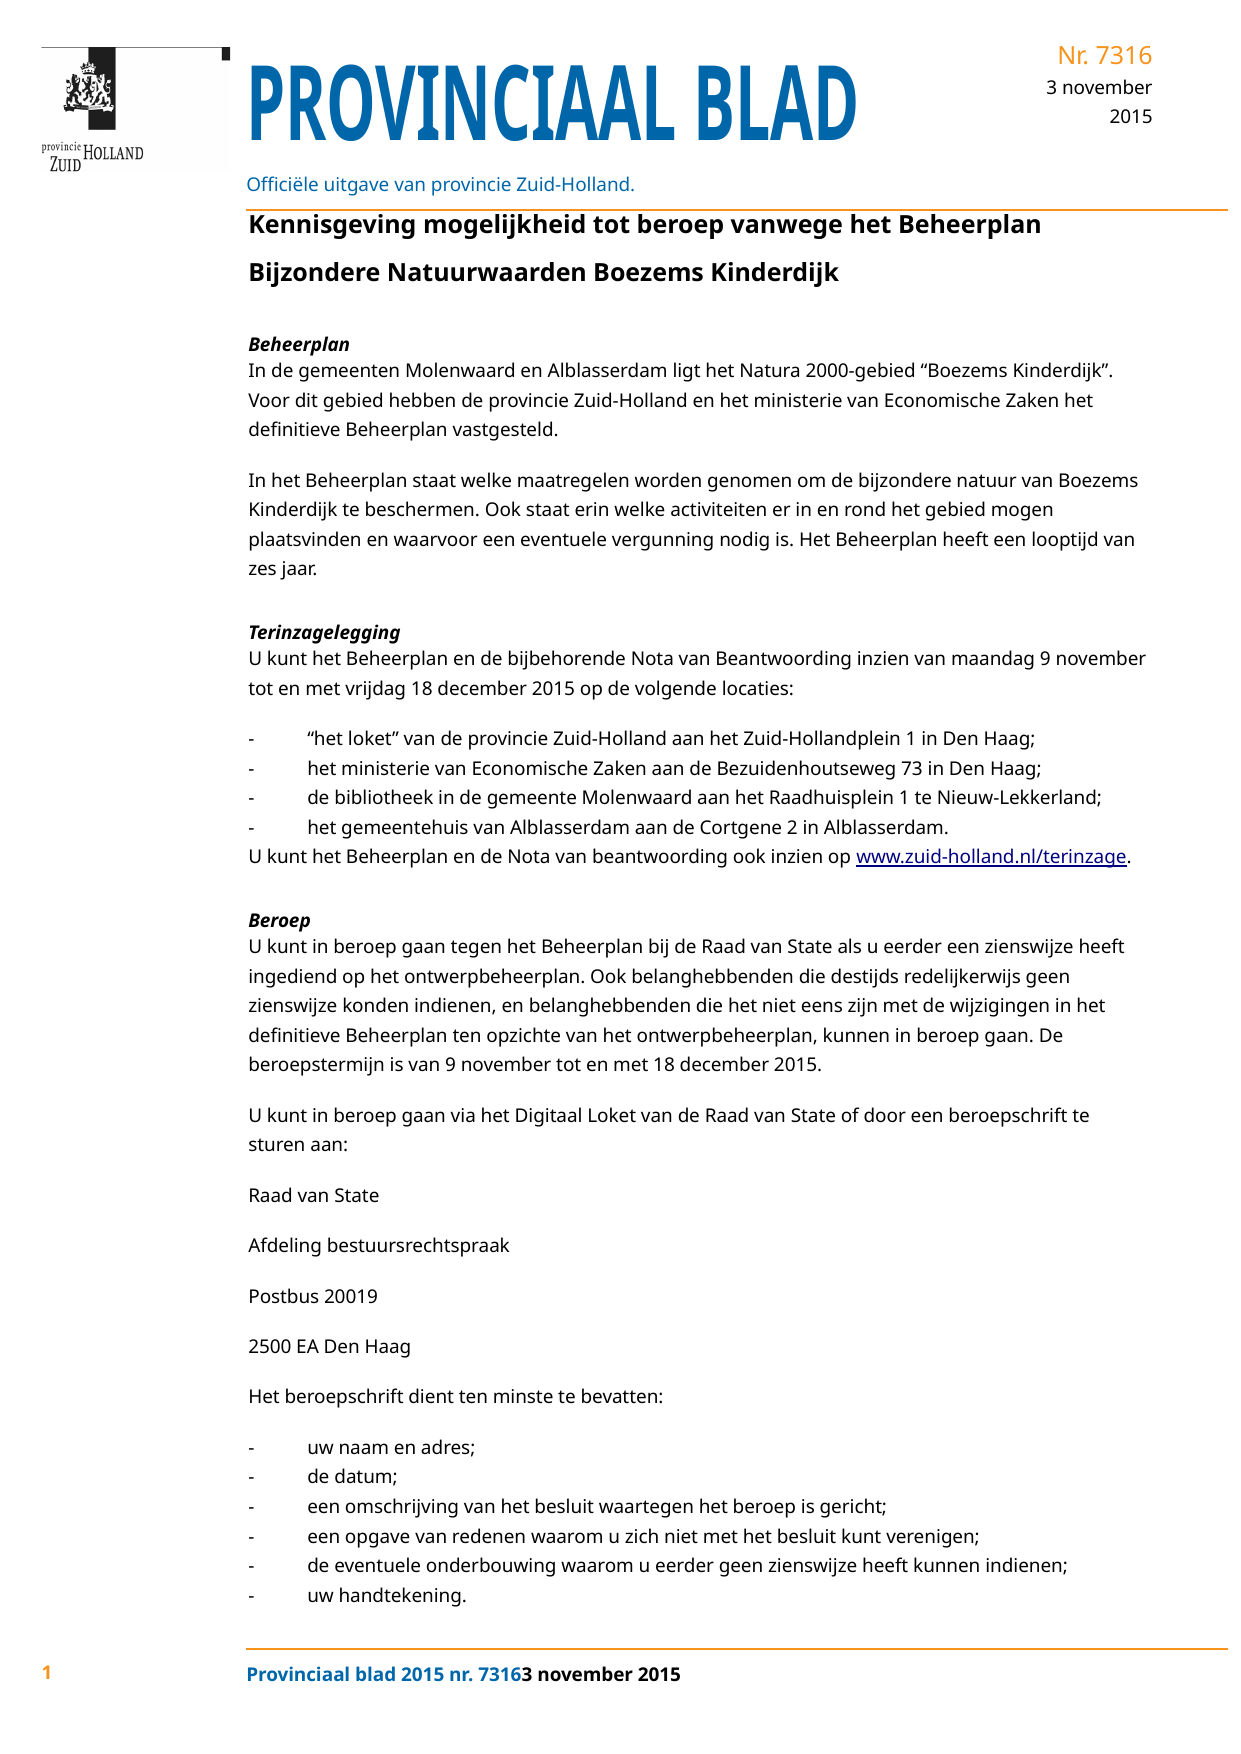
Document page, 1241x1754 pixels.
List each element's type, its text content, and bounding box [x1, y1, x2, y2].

text U kunt het Beheerplan en de Nota van beantwoording ook inzien op www.zuid-holland.nl/terinzage. [248, 843, 1152, 869]
list “het loket” van de provincie Zuid-Holland aan het Zuid-Hollandplein 1 in Den Haag; [248, 725, 1152, 751]
text Afdeling bestuursrechtspraak [248, 1232, 1152, 1258]
list een opgave van redenen waarom u zich niet met het besluit kunt verenigen; [248, 1523, 1152, 1548]
text In de gemeenten Molenwaard en Alblasserdam ligt het Natura 2000-gebied “Boezems Kinderdijk”. Voor dit gebied hebben de provincie Zuid-Holland en het ministerie van Economische Zaken het definitieve Beheerplan vastgesteld. [248, 357, 1152, 442]
text Raad van State [248, 1182, 1152, 1208]
text U kunt in beroep gaan tegen het Beheerplan bij de Raad van State als u eerder een zienswijze heeft ingediend op het ontwerpbeheerplan. Ook belanghebbenden die destijds redelijkerwijs geen zienswijze konden indienen, en belanghebbenden die het niet eens zijn met de wijzigingen in het definitieve Beheerplan ten opzichte van het ontwerpbeheerplan, kunnen in beroep gaan. De beroepstermijn is van 9 november tot en met 18 december 2015. [248, 933, 1152, 1077]
text 2500 EA Den Haag [248, 1333, 1152, 1359]
list de eventuele onderbouwing waarom u eerder geen zienswijze heeft kunnen indienen; [248, 1552, 1152, 1578]
text Beheerplan [248, 331, 1152, 357]
text In het Beheerplan staat welke maatregelen worden genomen om de bijzondere natuur van Boezems Kinderdijk te beschermen. Ook staat erin welke activiteiten er in en rond het gebied mogen plaatsvinden en waarvoor een eventuele vergunning nodig is. Het Beheerplan heeft een looptijd van zes jaar. [248, 467, 1152, 581]
text Kennisgeving mogelijkheid tot beroep vanwege het Beheerplan Bijzondere Natuurwaarden Boezems Kinderdijk [248, 211, 1152, 288]
text U kunt in beroep gaan via het Digitaal Loket van de Raad van State of door een beroepschrift te sturen aan: [248, 1102, 1152, 1157]
text Postbus 20019 [248, 1283, 1152, 1308]
text Het beroepschrift dient ten minste te bevatten: [248, 1384, 1152, 1409]
text Beroep [248, 907, 1152, 933]
list uw handtekening. [248, 1582, 1152, 1608]
list het gemeentehuis van Alblasserdam aan de Cortgene 2 in Alblasserdam. [248, 814, 1152, 840]
list het ministerie van Economische Zaken aan de Bezuidenhoutseweg 73 in Den Haag; [248, 755, 1152, 781]
picture [41, 47, 231, 172]
list de datum; [248, 1464, 1152, 1489]
list een omschrijving van het besluit waartegen het beroep is gericht; [248, 1493, 1152, 1519]
list de bibliotheek in de gemeente Molenwaard aan het Raadhuisplein 1 te Nieuw-Lekkerland; [248, 784, 1152, 810]
text Terinzagelegging [248, 619, 1152, 645]
list uw naam en adres; [248, 1434, 1152, 1460]
text U kunt het Beheerplan en de bijbehorende Nota van Beantwoording inzien van maandag 9 november tot en met vrijdag 18 december 2015 op de volgende locaties: [248, 645, 1152, 701]
